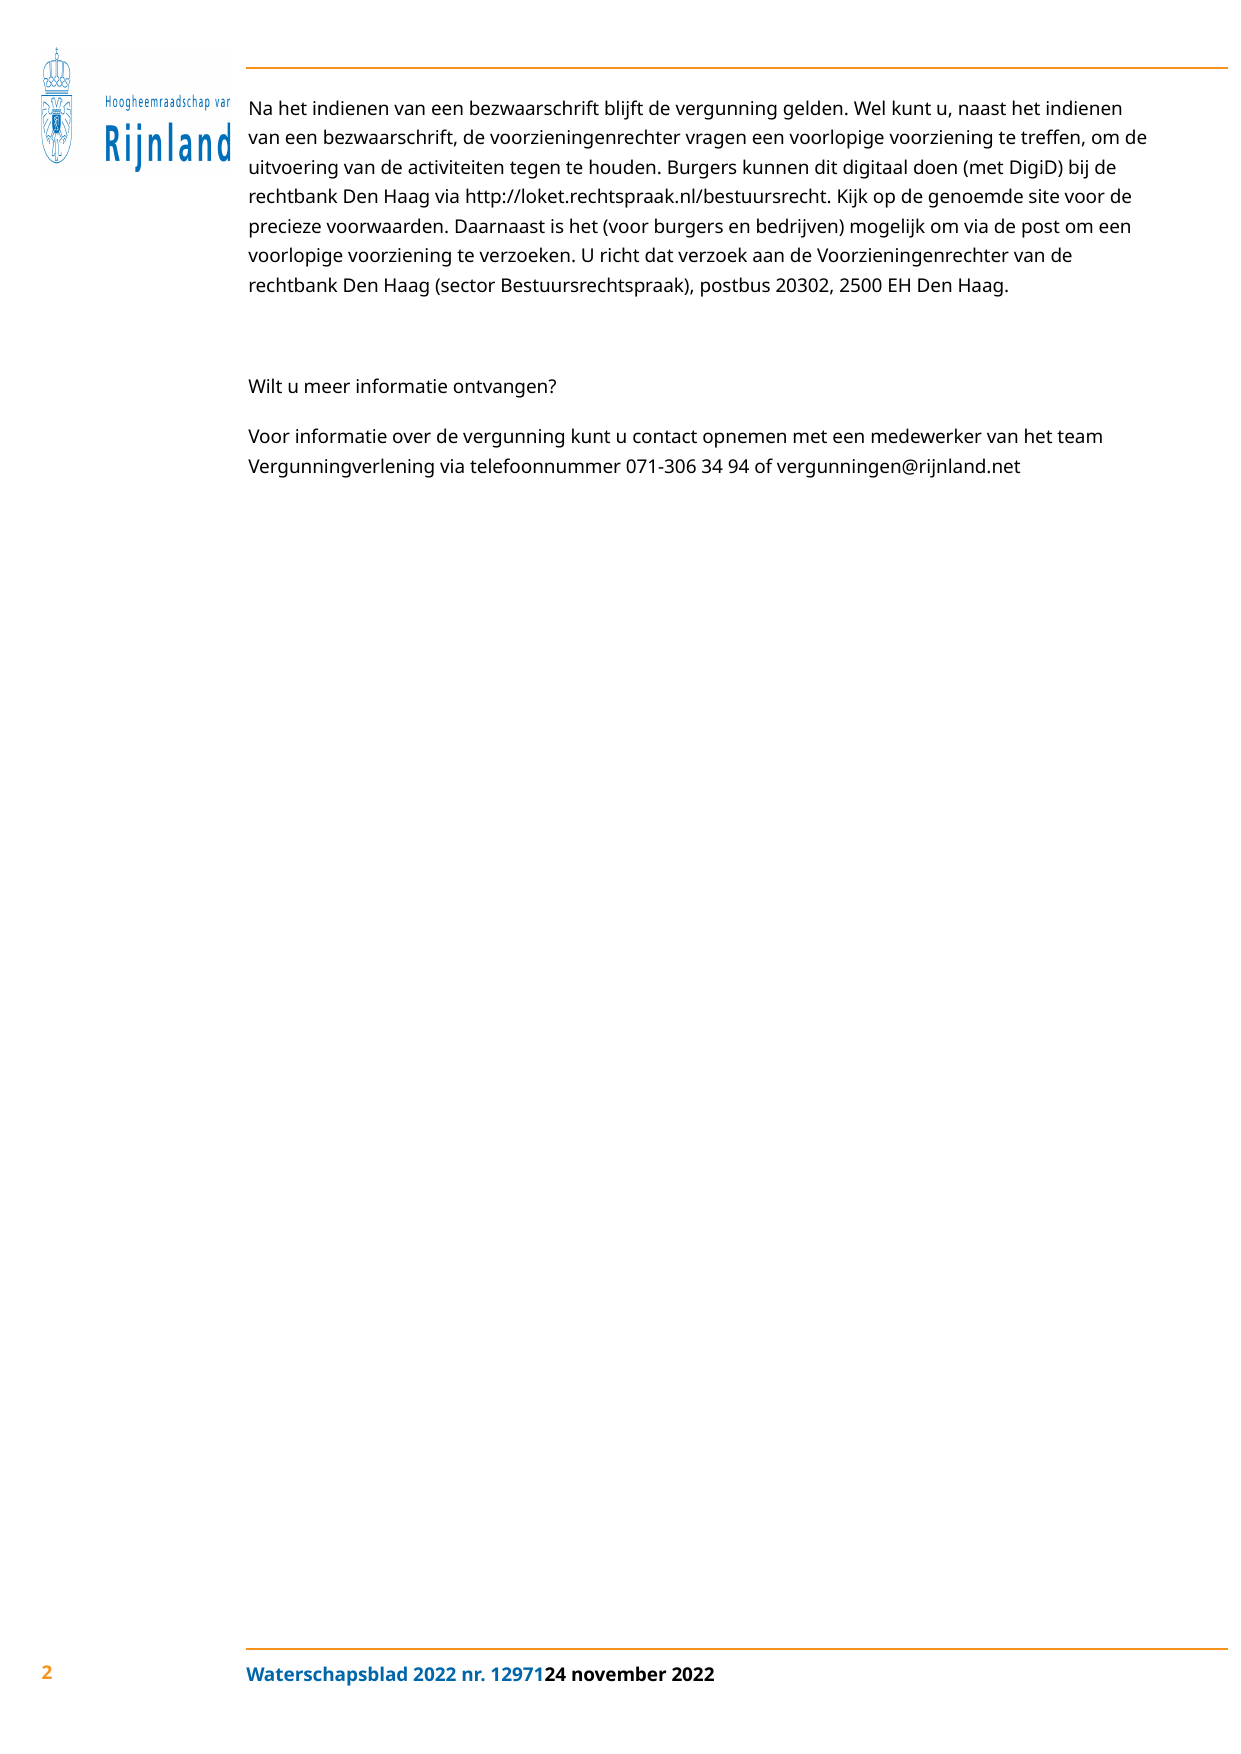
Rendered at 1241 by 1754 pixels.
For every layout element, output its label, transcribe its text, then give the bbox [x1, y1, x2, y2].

text Wilt u meer informatie ontvangen? [248, 373, 1152, 399]
text Voor informatie over de vergunning kunt u contact opnemen met een medewerker van het team Vergunningverlening via telefoonnummer 071-306 34 94 of vergunningen@rijnland.net [248, 423, 1152, 479]
picture [41, 47, 231, 172]
text Na het indienen van een bezwaarschrift blijft de vergunning gelden. Wel kunt u, naast het indienen van een bezwaarschrift, de voorzieningenrechter vragen een voorlopige voorziening te treffen, om de uitvoering van de activiteiten tegen te houden. Burgers kunnen dit digitaal doen (met DigiD) bij de rechtbank Den Haag via http://loket.rechtspraak.nl/bestuursrecht. Kijk op de genoemde site voor de precieze voorwaarden. Daarnaast is het (voor burgers en bedrijven) mogelijk om via de post om een voorlopige voorziening te verzoeken. U richt dat verzoek aan de Voorzieningenrechter van de rechtbank Den Haag (sector Bestuursrechtspraak), postbus 20302, 2500 EH Den Haag. [248, 95, 1152, 298]
